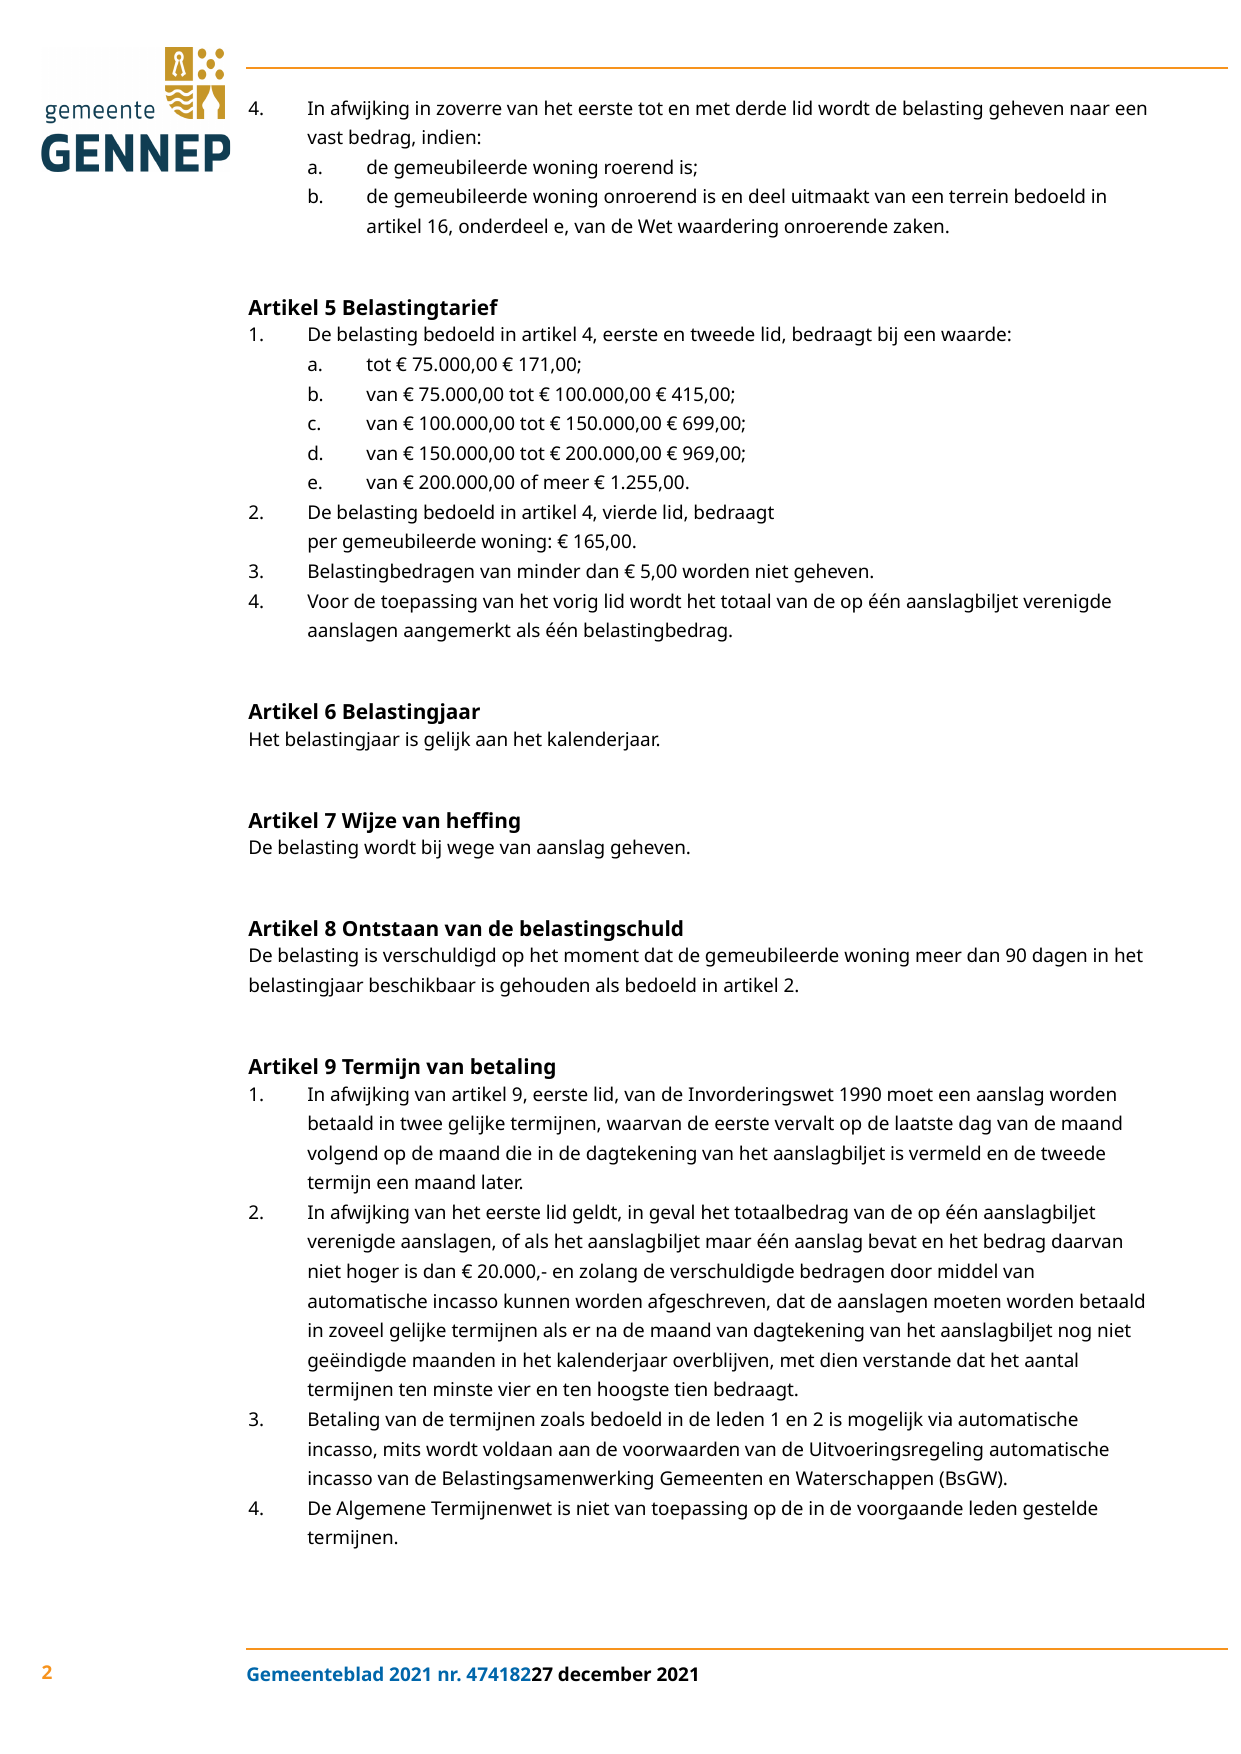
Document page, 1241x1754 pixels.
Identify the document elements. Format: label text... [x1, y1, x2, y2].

text Het belastingjaar is gelijk aan het kalenderjaar. [248, 726, 1152, 752]
list De belasting bedoeld in artikel 4, vierde lid, bedraagt [248, 499, 1152, 525]
picture [41, 47, 231, 172]
list per gemeubileerde woning: € 165,00. [248, 529, 1152, 554]
text Artikel 7 Wijze van heffing [248, 806, 1152, 834]
text Artikel 5 Belastingtarief [248, 293, 1152, 322]
list van € 75.000,00 tot € 100.000,00 € 415,00; [307, 381, 1152, 406]
list Belastingbedragen van minder dan € 5,00 worden niet geheven. [248, 558, 1152, 584]
list Voor de toepassing van het vorig lid wordt het totaal van de op één aanslagbiljet verenigde aanslagen aangemerkt als één belastingbedrag. [248, 588, 1152, 643]
text Artikel 8 Ontstaan van de belastingschuld [248, 914, 1152, 943]
text De belasting wordt bij wege van aanslag geheven. [248, 834, 1152, 860]
text Artikel 9 Termijn van betaling [248, 1052, 1152, 1081]
text Artikel 6 Belastingjaar [248, 697, 1152, 726]
list van € 200.000,00 of meer € 1.255,00. [307, 469, 1152, 495]
list de gemeubileerde woning onroerend is en deel uitmaakt van een terrein bedoeld in artikel 16, onderdeel e, van de Wet waardering onroerende zaken. [307, 183, 1152, 239]
list van € 150.000,00 tot € 200.000,00 € 969,00; [307, 440, 1152, 466]
list Betaling van de termijnen zoals bedoeld in de leden 1 en 2 is mogelijk via automatische incasso, mits wordt voldaan aan de voorwaarden van de Uitvoeringsregeling automatische incasso van de Belastingsamenwerking Gemeenten en Waterschappen (BsGW). [248, 1406, 1152, 1491]
list In afwijking van het eerste lid geldt, in geval het totaalbedrag van de op één aanslagbiljet verenigde aanslagen, of als het aanslagbiljet maar één aanslag bevat en het bedrag daarvan niet hoger is dan € 20.000,- en zolang de verschuldigde bedragen door middel van automatische incasso kunnen worden afgeschreven, dat de aanslagen moeten worden betaald in zoveel gelijke termijnen als er na de maand van dagtekening van het aanslagbiljet nog niet geëindigde maanden in het kalenderjaar overblijven, met dien verstande dat het aantal termijnen ten minste vier en ten hoogste tien bedraagt. [248, 1199, 1152, 1402]
list De belasting bedoeld in artikel 4, eerste en tweede lid, bedraagt bij een waarde: [248, 322, 1152, 347]
list van € 100.000,00 tot € 150.000,00 € 699,00; [307, 410, 1152, 436]
list de gemeubileerde woning roerend is; [307, 154, 1152, 180]
list In afwijking in zoverre van het eerste tot en met derde lid wordt de belasting geheven naar een vast bedrag, indien: [248, 95, 1152, 150]
list In afwijking van artikel 9, eerste lid, van de Invorderingswet 1990 moet een aanslag worden betaald in twee gelijke termijnen, waarvan de eerste vervalt op de laatste dag van de maand volgend op de maand die in de dagtekening van het aanslagbiljet is vermeld en de tweede termijn een maand later. [248, 1081, 1152, 1195]
list tot € 75.000,00 € 171,00; [307, 351, 1152, 377]
text De belasting is verschuldigd op het moment dat de gemeubileerde woning meer dan 90 dagen in het belastingjaar beschikbaar is gehouden als bedoeld in artikel 2. [248, 943, 1152, 998]
list De Algemene Termijnenwet is niet van toepassing op de in de voorgaande leden gestelde termijnen. [248, 1495, 1152, 1550]
